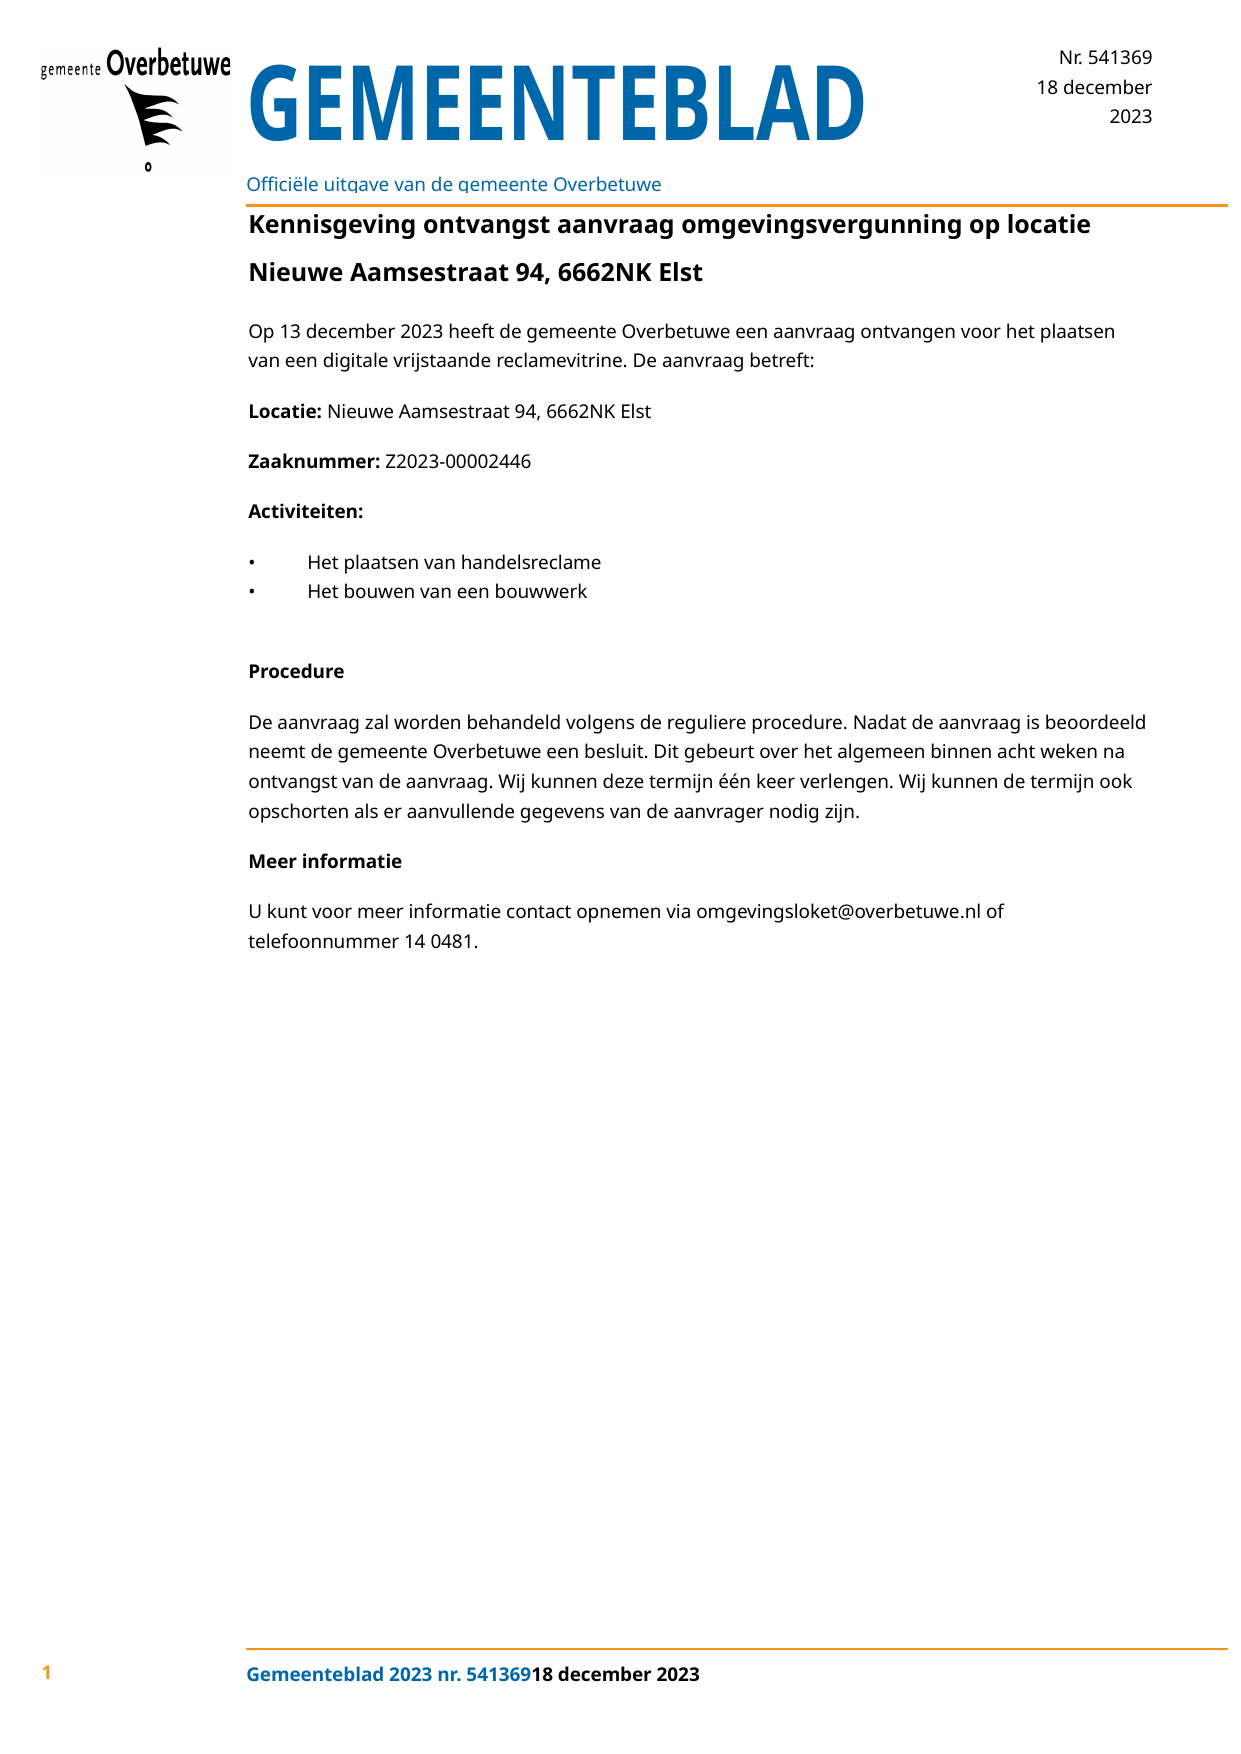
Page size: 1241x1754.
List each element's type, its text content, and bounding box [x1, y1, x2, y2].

text De aanvraag zal worden behandeld volgens de reguliere procedure. Nadat de aanvraag is beoordeeld neemt de gemeente Overbetuwe een besluit. Dit gebeurt over het algemeen binnen acht weken na ontvangst van de aanvraag. Wij kunnen deze termijn één keer verlengen. Wij kunnen de termijn ook opschorten als er aanvullende gegevens van de aanvrager nodig zijn. [248, 709, 1152, 824]
list Het plaatsen van handelsreclame [248, 549, 1152, 575]
text Zaaknummer: Z2023-00002446 [248, 448, 1152, 474]
text Kennisgeving ontvangst aanvraag omgevingsvergunning op locatie Nieuwe Aamsestraat 94, 6662NK Elst [248, 207, 1152, 288]
text Locatie: Nieuwe Aamsestraat 94, 6662NK Elst [248, 398, 1152, 424]
text Procedure [248, 659, 1152, 684]
text U kunt voor meer informatie contact opnemen via omgevingsloket@overbetuwe.nl of telefoonnummer 14 0481. [248, 899, 1152, 954]
text Op 13 december 2023 heeft de gemeente Overbetuwe een aanvraag ontvangen voor het plaatsen van een digitale vrijstaande reclamevitrine. De aanvraag betreft: [248, 318, 1152, 373]
picture [41, 47, 231, 172]
text Activiteiten: [248, 499, 1152, 524]
list Het bouwen van een bouwwerk [248, 579, 1152, 604]
text Meer informatie [248, 848, 1152, 874]
